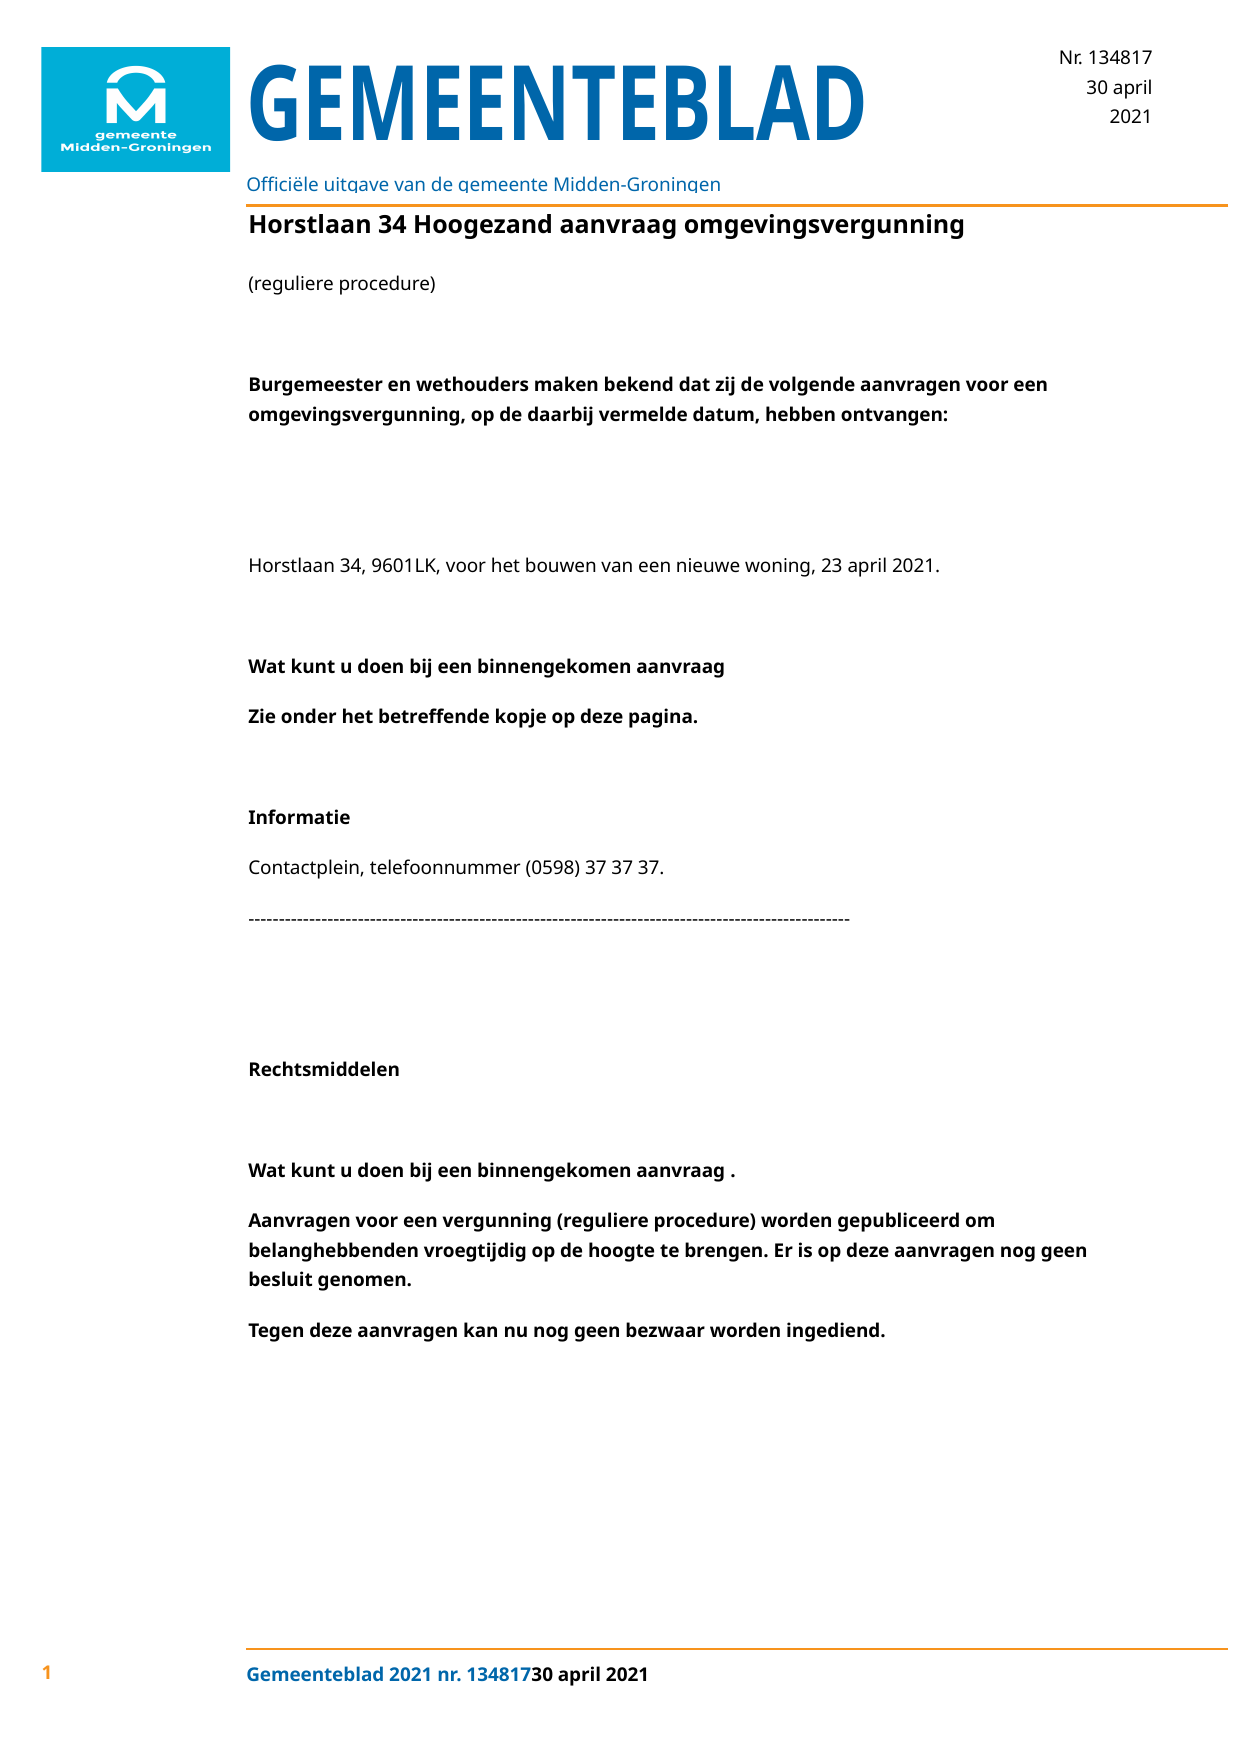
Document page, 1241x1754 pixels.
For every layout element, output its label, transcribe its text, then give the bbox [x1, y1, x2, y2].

text Horstlaan 34, 9601LK, voor het bouwen van een nieuwe woning, 23 april 2021. [248, 552, 1152, 578]
text Wat kunt u doen bij een binnengekomen aanvraag . [248, 1157, 1152, 1183]
text Rechtsmiddelen [248, 1056, 1152, 1082]
text Horstlaan 34 Hoogezand aanvraag omgevingsvergunning [248, 207, 1152, 241]
picture [107, 89, 165, 122]
text Tegen deze aanvragen kan nu nog geen bezwaar worden ingediend. [248, 1317, 1152, 1343]
text Burgemeester en wethouders maken bekend dat zij de volgende aanvragen voor een omgevingsvergunning, op de daarbij vermelde datum, hebben ontvangen: [248, 371, 1152, 426]
text --------------------------------------------------------------------------------------------------- [248, 905, 1152, 931]
picture [108, 66, 164, 82]
text Aanvragen voor een vergunning (reguliere procedure) worden gepubliceerd om belanghebbenden vroegtijdig op de hoogte te brengen. Er is op deze aanvragen nog geen besluit genomen. [248, 1207, 1152, 1292]
text Zie onder het betreffende kopje op deze pagina. [248, 703, 1152, 729]
text Wat kunt u doen bij een binnengekomen aanvraag [248, 653, 1152, 678]
text Contactplein, telefoonnummer (0598) 37 37 37. [248, 854, 1152, 880]
picture [184, 146, 190, 153]
text Informatie [248, 804, 1152, 830]
text (reguliere procedure) [248, 270, 1152, 296]
